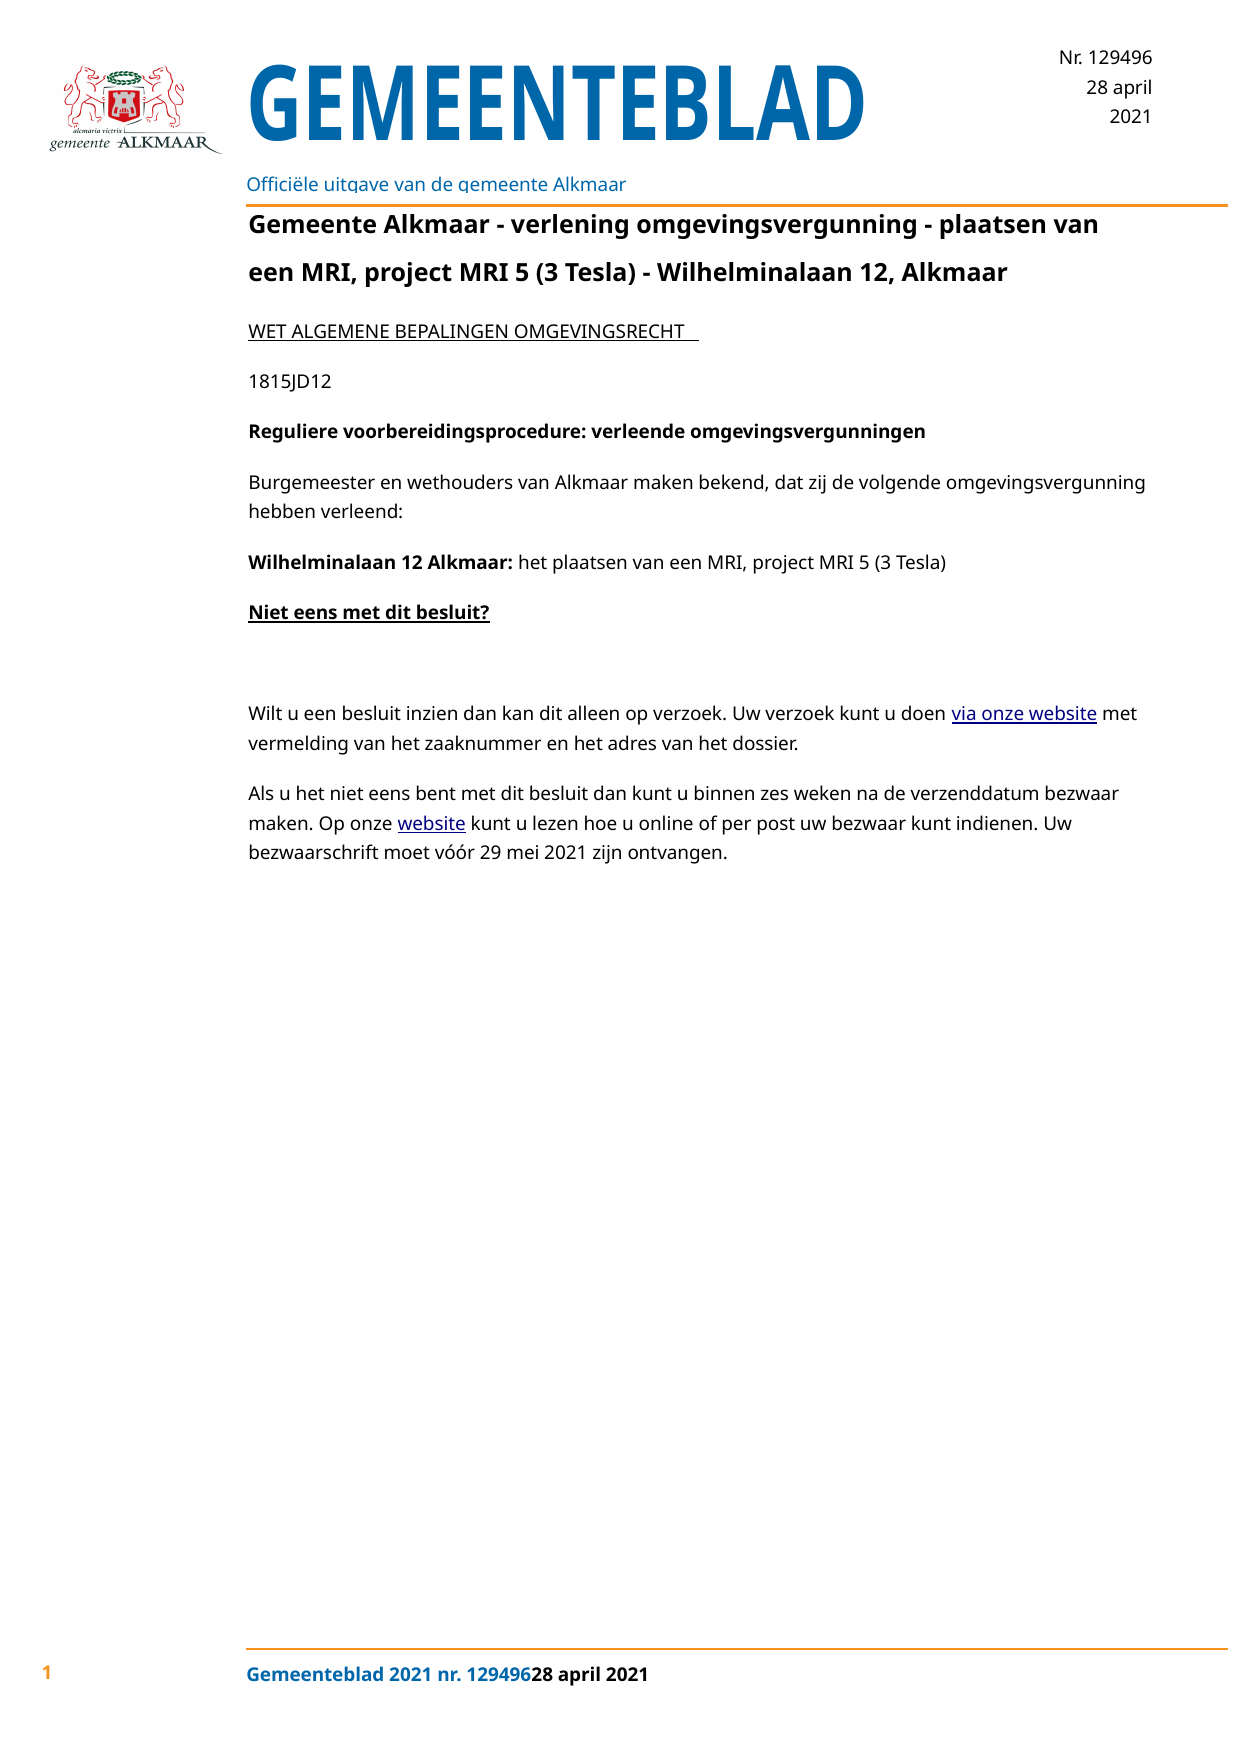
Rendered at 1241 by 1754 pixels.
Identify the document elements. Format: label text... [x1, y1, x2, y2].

text Burgemeester en wethouders van Alkmaar maken bekend, dat zij de volgende omgevingsvergunning hebben verleend: [248, 469, 1152, 524]
text Niet eens met dit besluit? [248, 599, 1152, 625]
text Als u het niet eens bent met dit besluit dan kunt u binnen zes weken na de verzenddatum bezwaar maken. Op onze website kunt u lezen hoe u online of per post uw bezwaar kunt indienen. Uw bezwaarschrift moet vóór 29 mei 2021 zijn ontvangen. [248, 780, 1152, 865]
picture [41, 47, 231, 172]
text Wilt u een besluit inzien dan kan dit alleen op verzoek. Uw verzoek kunt u doen via onze website met vermelding van het zaaknummer en het adres van het dossier. [248, 700, 1152, 756]
text 1815JD12 [248, 368, 1152, 394]
text Wilhelminalaan 12 Alkmaar: het plaatsen van een MRI, project MRI 5 (3 Tesla) [248, 549, 1152, 575]
text Reguliere voorbereidingsprocedure: verleende omgevingsvergunningen [248, 419, 1152, 444]
text WET ALGEMENE BEPALINGEN OMGEVINGSRECHT [248, 318, 1152, 344]
text Gemeente Alkmaar - verlening omgevingsvergunning - plaatsen van een MRI, project MRI 5 (3 Tesla) - Wilhelminalaan 12, Alkmaar [248, 207, 1152, 288]
